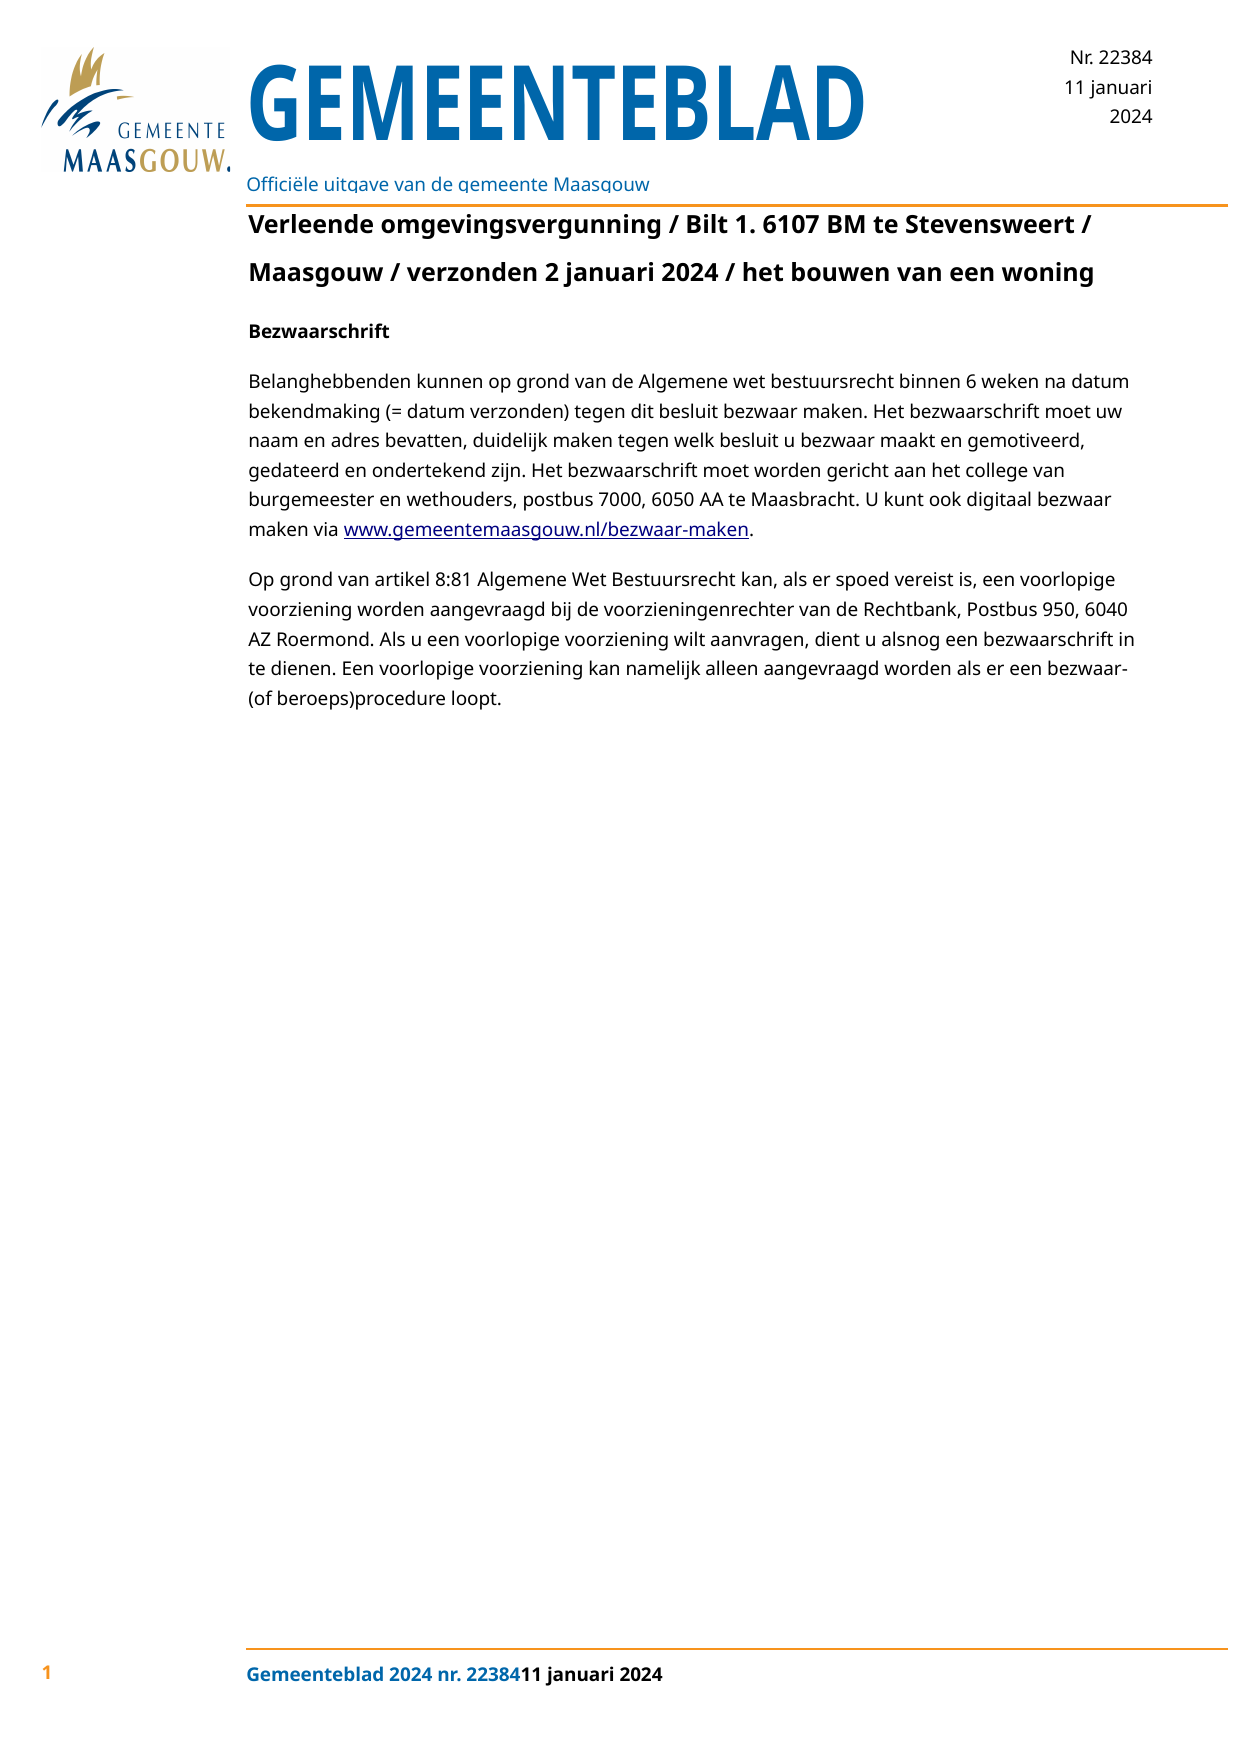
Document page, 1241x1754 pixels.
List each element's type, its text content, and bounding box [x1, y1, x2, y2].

text Belanghebbenden kunnen op grond van de Algemene wet bestuursrecht binnen 6 weken na datum bekendmaking (= datum verzonden) tegen dit besluit bezwaar maken. Het bezwaarschrift moet uw naam en adres bevatten, duidelijk maken tegen welk besluit u bezwaar maakt en gemotiveerd, gedateerd en ondertekend zijn. Het bezwaarschrift moet worden gericht aan het college van burgemeester en wethouders, postbus 7000, 6050 AA te Maasbracht. U kunt ook digitaal bezwaar maken via www.gemeentemaasgouw.nl/bezwaar-maken. [248, 368, 1152, 542]
text Bezwaarschrift [248, 318, 1152, 344]
text Verleende omgevingsvergunning / Bilt 1. 6107 BM te Stevensweert / Maasgouw / verzonden 2 januari 2024 / het bouwen van een woning [248, 207, 1152, 288]
text Op grond van artikel 8:81 Algemene Wet Bestuursrecht kan, als er spoed vereist is, een voorlopige voorziening worden aangevraagd bij de voorzieningenrechter van de Rechtbank, Postbus 950, 6040 AZ Roermond. Als u een voorlopige voorziening wilt aanvragen, dient u alsnog een bezwaarschrift in te dienen. Een voorlopige voorziening kan namelijk alleen aangevraagd worden als er een bezwaar- (of beroeps)procedure loopt. [248, 567, 1152, 711]
picture [41, 47, 231, 172]
